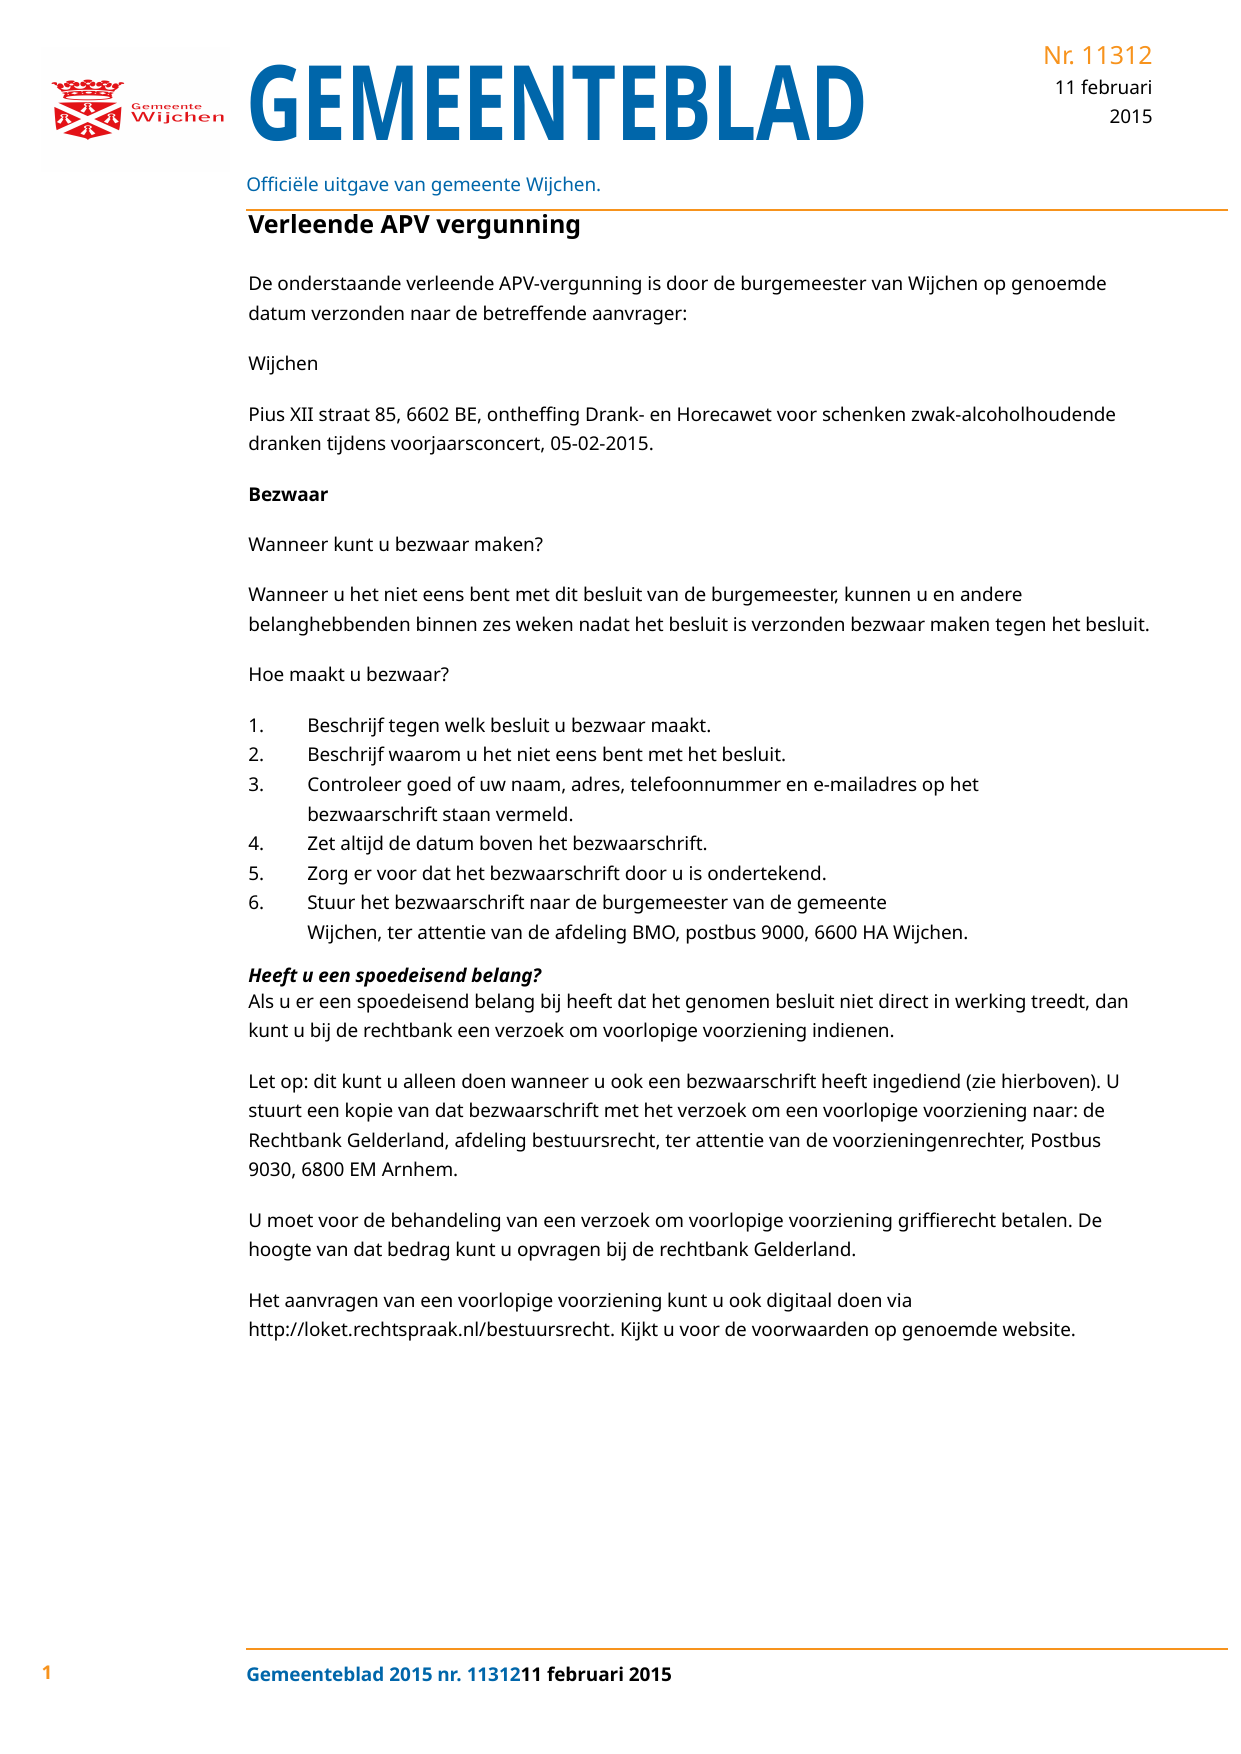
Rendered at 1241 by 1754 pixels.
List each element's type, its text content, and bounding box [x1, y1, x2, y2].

list Zorg er voor dat het bezwaarschrift door u is ondertekend. [248, 860, 1152, 886]
list Beschrijf tegen welk besluit u bezwaar maakt. [248, 712, 1152, 738]
list Wijchen, ter attentie van de afdeling BMO, postbus 9000, 6600 HA Wijchen. [248, 919, 1152, 945]
list Beschrijf waarom u het niet eens bent met het besluit. [248, 742, 1152, 767]
text Verleende APV vergunning [248, 211, 1152, 241]
picture [41, 47, 231, 172]
text Pius XII straat 85, 6602 BE, ontheffing Drank- en Horecawet voor schenken zwak-alcoholhoudende dranken tijdens voorjaarsconcert, 05-02-2015. [248, 401, 1152, 456]
text Wijchen [248, 350, 1152, 376]
list Zet altijd de datum boven het bezwaarschrift. [248, 830, 1152, 856]
text U moet voor de behandeling van een verzoek om voorlopige voorziening griffierecht betalen. De hoogte van dat bedrag kunt u opvragen bij de rechtbank Gelderland. [248, 1207, 1152, 1262]
text Wanneer u het niet eens bent met dit besluit van de burgemeester, kunnen u en andere belanghebbenden binnen zes weken nadat het besluit is verzonden bezwaar maken tegen het besluit. [248, 582, 1152, 637]
text Het aanvragen van een voorlopige voorziening kunt u ook digitaal doen via http://loket.rechtspraak.nl/bestuursrecht. Kijkt u voor de voorwaarden op genoemde website. [248, 1287, 1152, 1342]
text Bezwaar [248, 481, 1152, 506]
list Controleer goed of uw naam, adres, telefoonnummer en e-mailadres op het [248, 771, 1152, 797]
text Als u er een spoedeisend belang bij heeft dat het genomen besluit niet direct in werking treedt, dan kunt u bij de rechtbank een verzoek om voorlopige voorziening indienen. [248, 988, 1152, 1043]
text Heeft u een spoedeisend belang? [248, 962, 1152, 988]
list Stuur het bezwaarschrift naar de burgemeester van de gemeente [248, 889, 1152, 915]
text Let op: dit kunt u alleen doen wanneer u ook een bezwaarschrift heeft ingediend (zie hierboven). U stuurt een kopie van dat bezwaarschrift met het verzoek om een voorlopige voorziening naar: de Rechtbank Gelderland, afdeling bestuursrecht, ter attentie van de voorzieningenrechter, Postbus 9030, 6800 EM Arnhem. [248, 1068, 1152, 1182]
text De onderstaande verleende APV-vergunning is door de burgemeester van Wijchen op genoemde datum verzonden naar de betreffende aanvrager: [248, 270, 1152, 326]
list bezwaarschrift staan vermeld. [248, 801, 1152, 826]
text Wanneer kunt u bezwaar maken? [248, 531, 1152, 557]
text Hoe maakt u bezwaar? [248, 662, 1152, 687]
